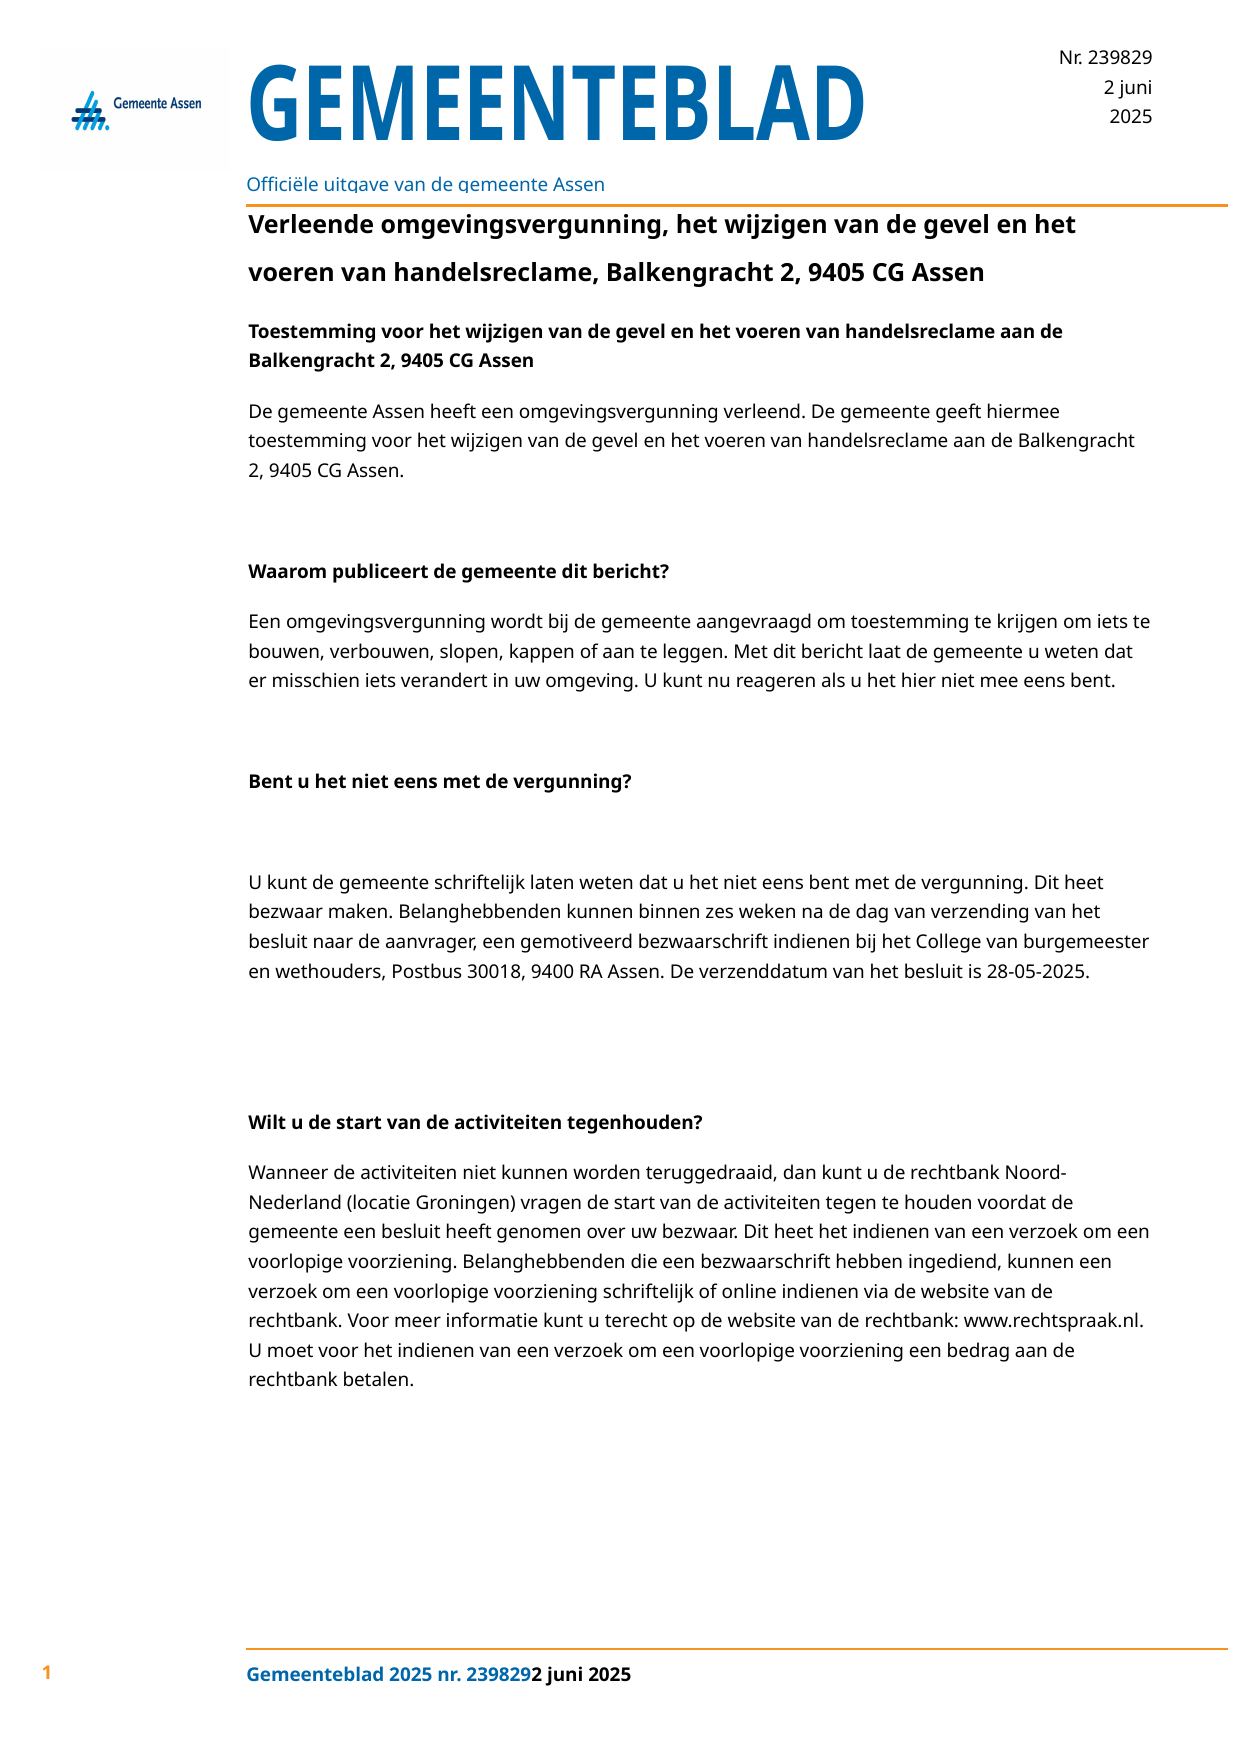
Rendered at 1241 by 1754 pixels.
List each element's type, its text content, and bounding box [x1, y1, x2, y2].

text Wanneer de activiteiten niet kunnen worden teruggedraaid, dan kunt u de rechtbank Noord-Nederland (locatie Groningen) vragen de start van de activiteiten tegen te houden voordat de gemeente een besluit heeft genomen over uw bezwaar. Dit heet het indienen van een verzoek om een voorlopige voorziening. Belanghebbenden die een bezwaarschrift hebben ingediend, kunnen een verzoek om een voorlopige voorziening schriftelijk of online indienen via de website van de rechtbank. Voor meer informatie kunt u terecht op de website van de rechtbank: www.rechtspraak.nl. U moet voor het indienen van een verzoek om een voorlopige voorziening een bedrag aan de rechtbank betalen. [248, 1159, 1152, 1392]
text U kunt de gemeente schriftelijk laten weten dat u het niet eens bent met de vergunning. Dit heet bezwaar maken. Belanghebbenden kunnen binnen zes weken na de dag van verzending van het besluit naar de aanvrager, een gemotiveerd bezwaarschrift indienen bij het College van burgemeester en wethouders, Postbus 30018, 9400 RA Assen. De verzenddatum van het besluit is 28-05-2025. [248, 869, 1152, 984]
text Toestemming voor het wijzigen van de gevel en het voeren van handelsreclame aan de Balkengracht 2, 9405 CG Assen [248, 318, 1152, 373]
text Bent u het niet eens met de vergunning? [248, 768, 1152, 794]
text Wilt u de start van de activiteiten tegenhouden? [248, 1109, 1152, 1135]
picture [41, 47, 231, 172]
text Waarom publiceert de gemeente dit bericht? [248, 558, 1152, 584]
text De gemeente Assen heeft een omgevingsvergunning verleend. De gemeente geeft hiermee toestemming voor het wijzigen van de gevel en het voeren van handelsreclame aan de Balkengracht 2, 9405 CG Assen. [248, 398, 1152, 483]
text Verleende omgevingsvergunning, het wijzigen van de gevel en het voeren van handelsreclame, Balkengracht 2, 9405 CG Assen [248, 207, 1152, 288]
text Een omgevingsvergunning wordt bij de gemeente aangevraagd om toestemming te krijgen om iets te bouwen, verbouwen, slopen, kappen of aan te leggen. Met dit bericht laat de gemeente u weten dat er misschien iets verandert in uw omgeving. U kunt nu reageren als u het hier niet mee eens bent. [248, 608, 1152, 693]
